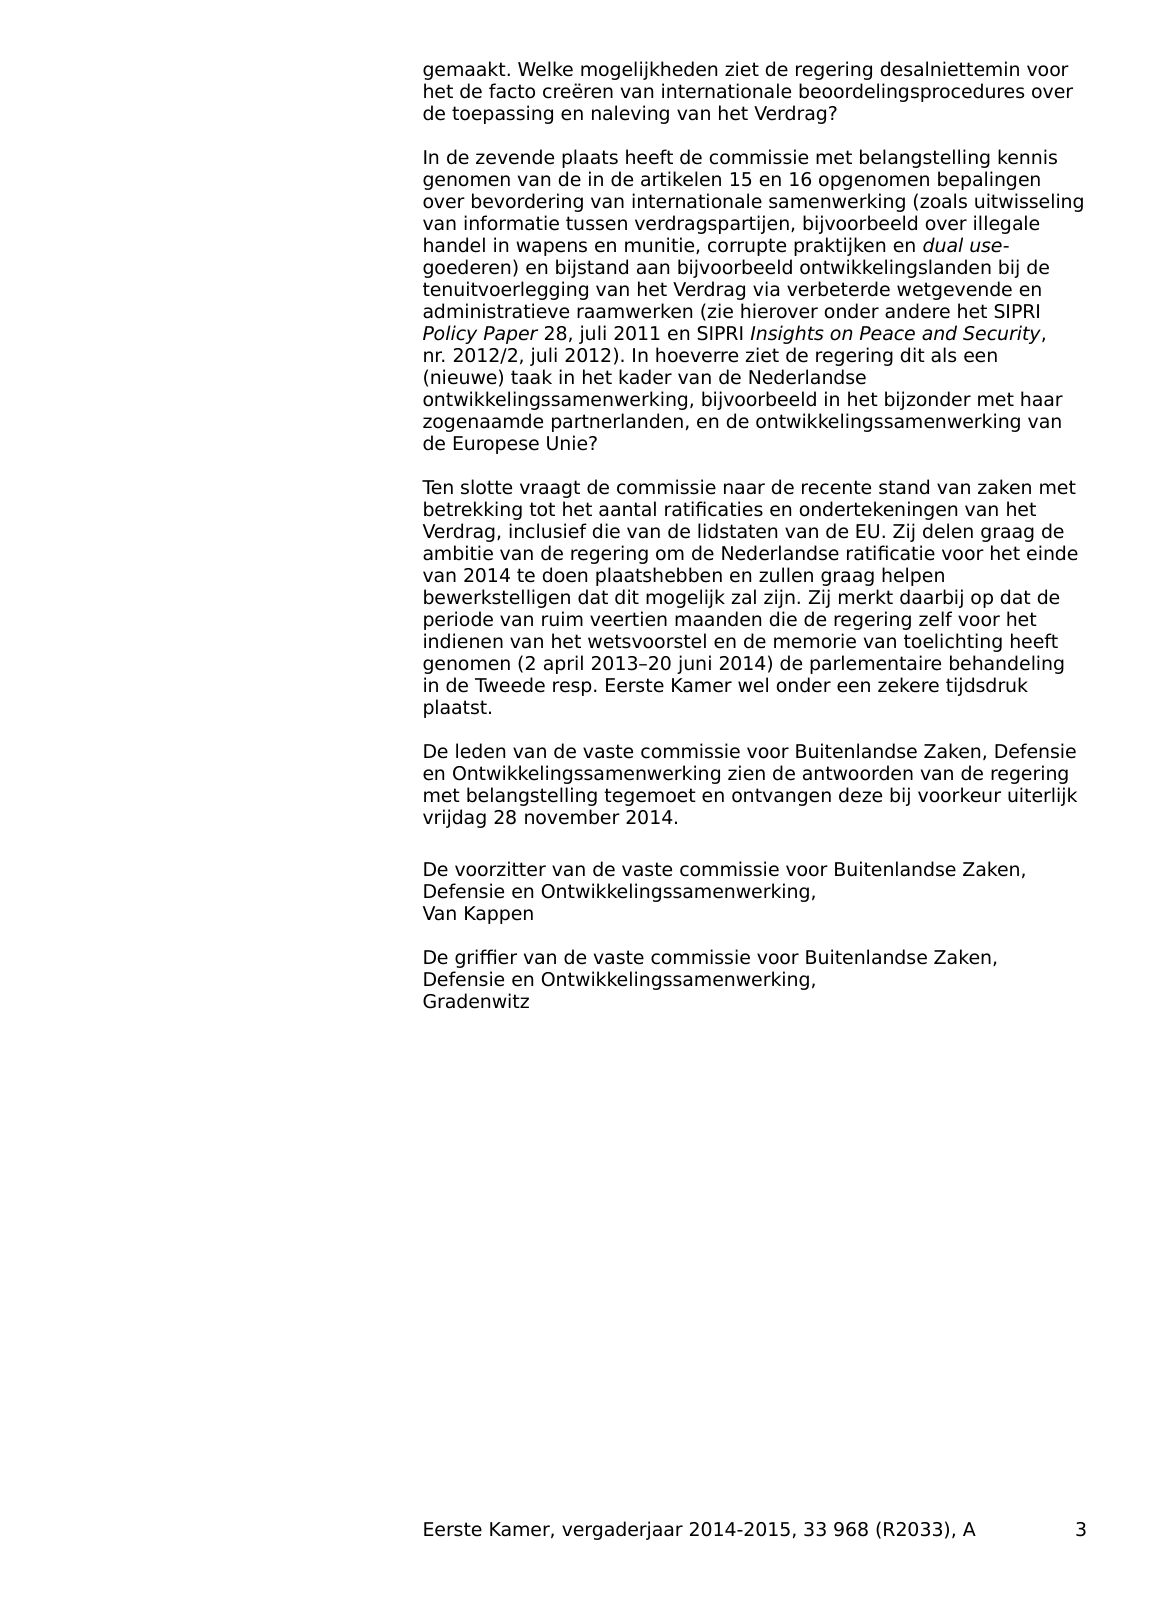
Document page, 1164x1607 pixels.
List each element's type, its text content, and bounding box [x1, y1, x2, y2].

text De leden van de vaste commissie voor Buitenlandse Zaken, Defensie en Ontwikkelingssamenwerking zien de antwoorden van de regering met belangstelling tegemoet en ontvangen deze bij voorkeur uiterlijk vrijdag 28 november 2014. [422, 741, 1087, 829]
text In de zevende plaats heeft de commissie met belangstelling kennis genomen van de in de artikelen 15 en 16 opgenomen bepalingen over bevordering van internationale samenwerking (zoals uitwisseling van informatie tussen verdragspartijen, bijvoorbeeld over illegale handel in wapens en munitie, corrupte praktijken en dual use-goederen) en bijstand aan bijvoorbeeld ontwikkelingslanden bij de tenuitvoerlegging van het Verdrag via verbeterde wetgevende en administratieve raamwerken (zie hierover onder andere het SIPRI Policy Paper 28, juli 2011 en SIPRI Insights on Peace and Security, nr. 2012/2, juli 2012). In hoeverre ziet de regering dit als een (nieuwe) taak in het kader van de Nederlandse ontwikkelingssamenwerking, bijvoorbeeld in het bijzonder met haar zogenaamde partnerlanden, en de ontwikkelingssamenwerking van de Europese Unie? [422, 147, 1087, 455]
text gemaakt. Welke mogelijkheden ziet de regering desalniettemin voor het de facto creëren van internationale beoordelingsprocedures over de toepassing en naleving van het Verdrag? [422, 59, 1087, 125]
text Ten slotte vraagt de commissie naar de recente stand van zaken met betrekking tot het aantal ratificaties en ondertekeningen van het Verdrag, inclusief die van de lidstaten van de EU. Zij delen graag de ambitie van de regering om de Nederlandse ratificatie voor het einde van 2014 te doen plaatshebben en zullen graag helpen bewerkstelligen dat dit mogelijk zal zijn. Zij merkt daarbij op dat de periode van ruim veertien maanden die de regering zelf voor het indienen van het wetsvoorstel en de memorie van toelichting heeft genomen (2 april 2013–20 juni 2014) de parlementaire behandeling in de Tweede resp. Eerste Kamer wel onder een zekere tijdsdruk plaatst. [422, 477, 1087, 719]
text De voorzitter van de vaste commissie voor Buitenlandse Zaken, Defensie en Ontwikkelingssamenwerking, Van Kappen [422, 859, 1087, 925]
text De griffier van de vaste commissie voor Buitenlandse Zaken, Defensie en Ontwikkelingssamenwerking, Gradenwitz [422, 947, 1087, 1013]
